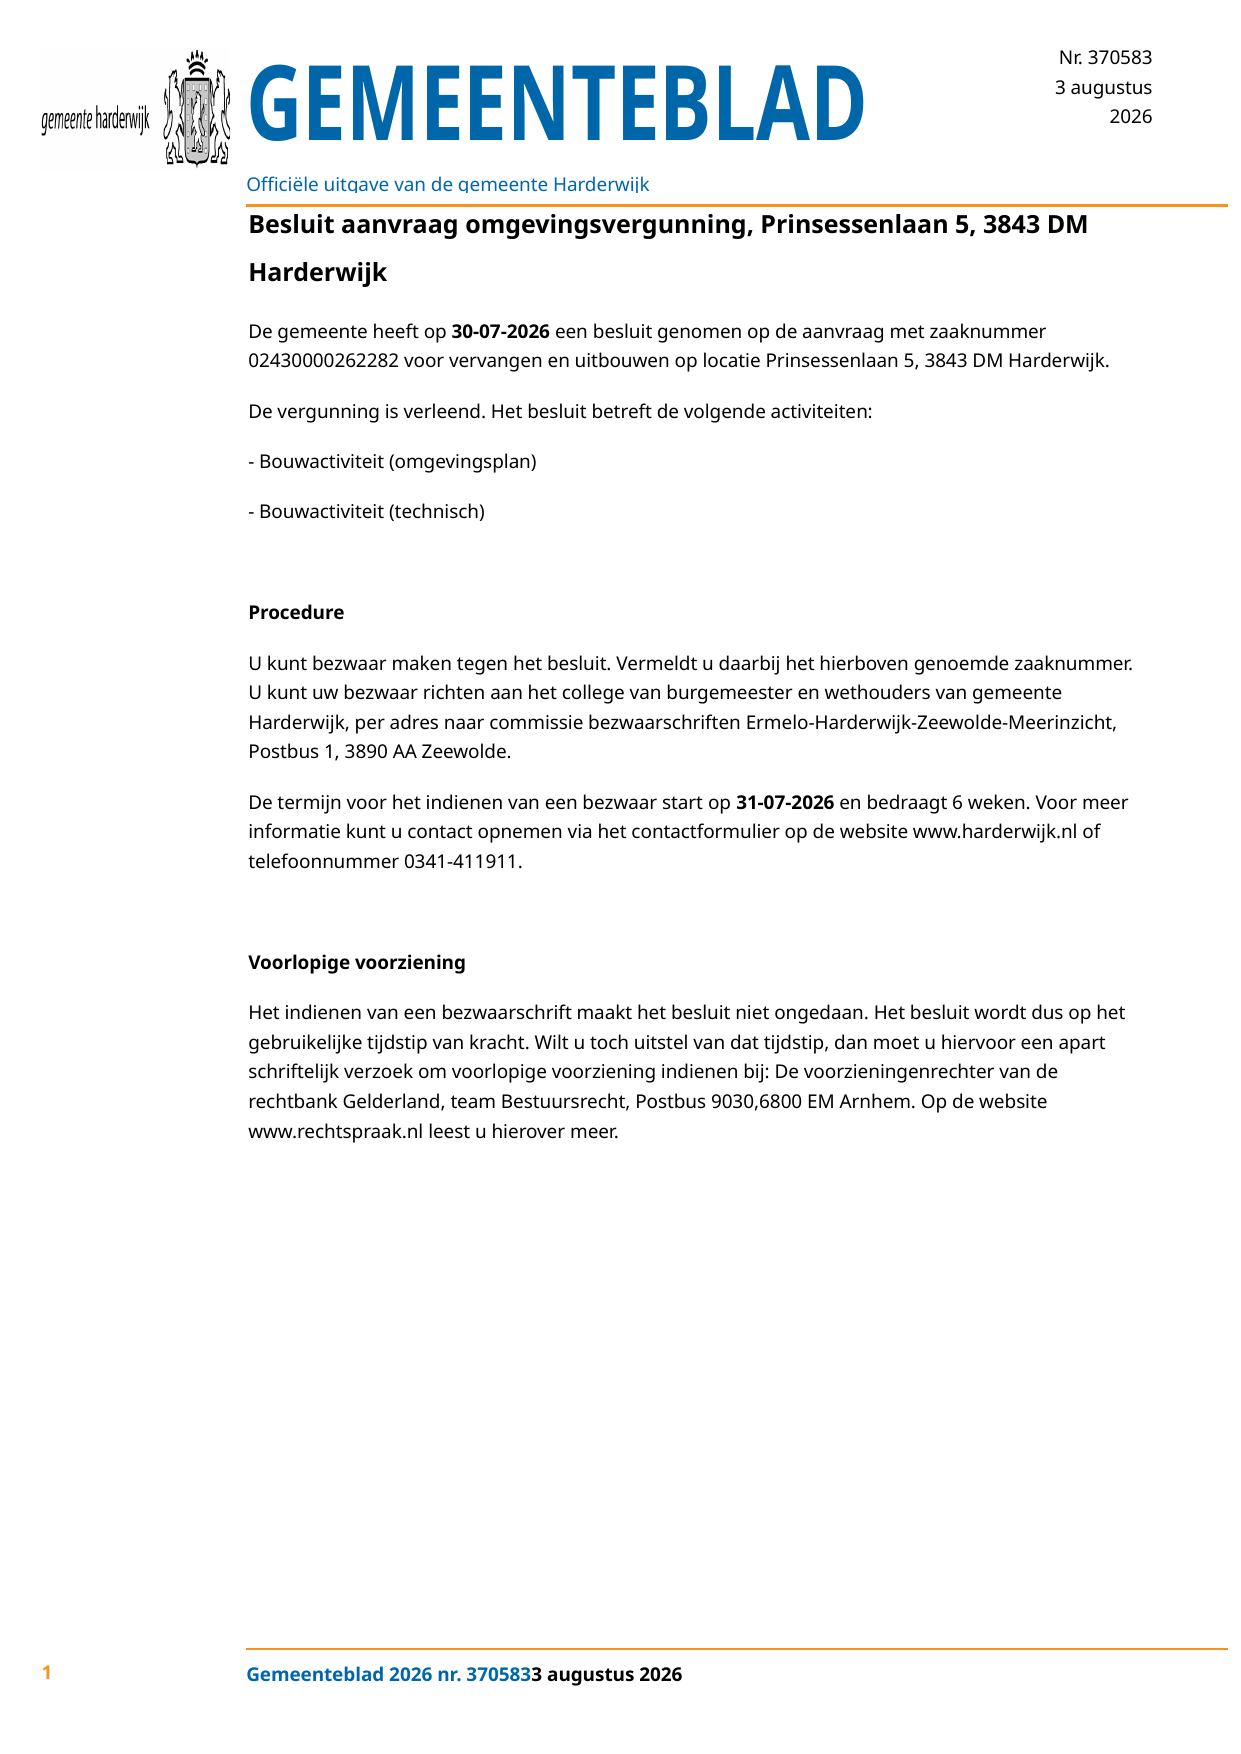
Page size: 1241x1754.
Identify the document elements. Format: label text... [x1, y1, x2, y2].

text - Bouwactiviteit (omgevingsplan) [248, 448, 1152, 474]
picture [41, 47, 231, 172]
text De termijn voor het indienen van een bezwaar start op 31-07-2026 en bedraagt 6 weken. Voor meer informatie kunt u contact opnemen via het contactformulier op de website www.harderwijk.nl of telefoonnummer 0341-411911. [248, 789, 1152, 874]
text U kunt bezwaar maken tegen het besluit. Vermeldt u daarbij het hierboven genoemde zaaknummer. U kunt uw bezwaar richten aan het college van burgemeester en wethouders van gemeente Harderwijk, per adres naar commissie bezwaarschriften Ermelo-Harderwijk-Zeewolde-Meerinzicht, Postbus 1, 3890 AA Zeewolde. [248, 650, 1152, 764]
text - Bouwactiviteit (technisch) [248, 499, 1152, 524]
text Het indienen van een bezwaarschrift maakt het besluit niet ongedaan. Het besluit wordt dus op het gebruikelijke tijdstip van kracht. Wilt u toch uitstel van dat tijdstip, dan moet u hiervoor een apart schriftelijk verzoek om voorlopige voorziening indienen bij: De voorzieningenrechter van de rechtbank Gelderland, team Bestuursrecht, Postbus 9030,6800 EM Arnhem. Op de website www.rechtspraak.nl leest u hierover meer. [248, 999, 1152, 1144]
text Besluit aanvraag omgevingsvergunning, Prinsessenlaan 5, 3843 DM Harderwijk [248, 207, 1152, 288]
text Procedure [248, 599, 1152, 625]
text De vergunning is verleend. Het besluit betreft de volgende activiteiten: [248, 398, 1152, 424]
text Voorlopige voorziening [248, 949, 1152, 975]
text De gemeente heeft op 30-07-2026 een besluit genomen op de aanvraag met zaaknummer 02430000262282 voor vervangen en uitbouwen op locatie Prinsessenlaan 5, 3843 DM Harderwijk. [248, 318, 1152, 373]
